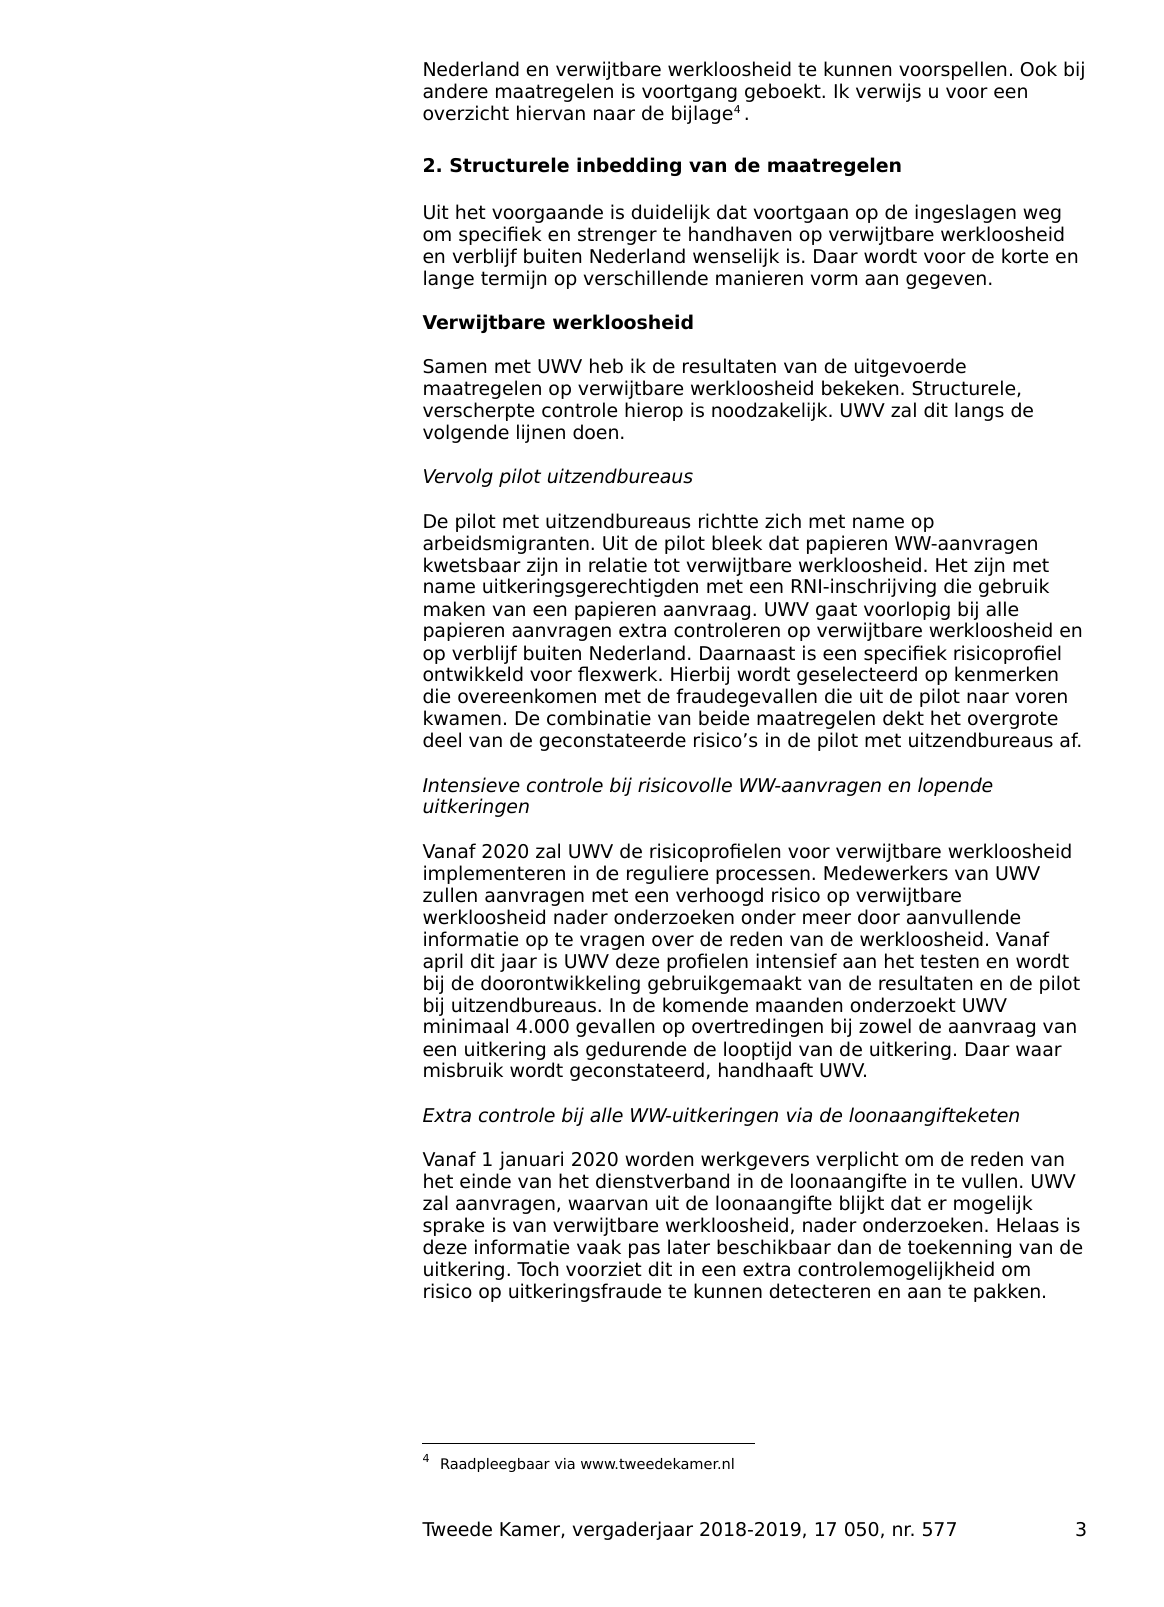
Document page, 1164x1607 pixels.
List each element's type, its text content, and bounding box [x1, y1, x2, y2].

text Nederland en verwijtbare werkloosheid te kunnen voorspellen. Ook bij andere maatregelen is voortgang geboekt. Ik verwijs u voor een overzicht hiervan naar de bijlage. [422, 59, 1087, 125]
text Uit het voorgaande is duidelijk dat voortgaan op de ingeslagen weg om specifiek en strenger te handhaven op verwijtbare werkloosheid en verblijf buiten Nederland wenselijk is. Daar wordt voor de korte en lange termijn op verschillende manieren vorm aan gegeven. [422, 202, 1087, 290]
text Vanaf 2020 zal UWV de risicoprofielen voor verwijtbare werkloosheid implementeren in de reguliere processen. Medewerkers van UWV zullen aanvragen met een verhoogd risico op verwijtbare werkloosheid nader onderzoeken onder meer door aanvullende informatie op te vragen over de reden van de werkloosheid. Vanaf april dit jaar is UWV deze profielen intensief aan het testen en wordt bij de doorontwikkeling gebruikgemaakt van de resultaten en de pilot bij uitzendbureaus. In de komende maanden onderzoekt UWV minimaal 4.000 gevallen op overtredingen bij zowel de aanvraag van een uitkering als gedurende de looptijd van de uitkering. Daar waar misbruik wordt geconstateerd, handhaaft UWV. [422, 841, 1087, 1082]
subtitle Vervolg pilot uitzendbureaus [422, 466, 1087, 488]
text Vanaf 1 januari 2020 worden werkgevers verplicht om de reden van het einde van het dienstverband in de loonaangifte in te vullen. UWV zal aanvragen, waarvan uit de loonaangifte blijkt dat er mogelijk sprake is van verwijtbare werkloosheid, nader onderzoeken. Helaas is deze informatie vaak pas later beschikbaar dan de toekenning van de uitkering. Toch voorziet dit in een extra controlemogelijkheid om risico op uitkeringsfraude te kunnen detecteren en aan te pakken. [422, 1149, 1087, 1303]
subtitle 2. Structurele inbedding van de maatregelen [422, 155, 1087, 177]
subtitle Intensieve controle bij risicovolle WW-aanvragen en lopende uitkeringen [422, 774, 1087, 818]
subtitle Verwijtbare werkloosheid [422, 312, 1087, 334]
text Raadpleegbaar via www.tweedekamer.nl [422, 1452, 1087, 1474]
text De pilot met uitzendbureaus richtte zich met name op arbeidsmigranten. Uit de pilot bleek dat papieren WW-aanvragen kwetsbaar zijn in relatie tot verwijtbare werkloosheid. Het zijn met name uitkeringsgerechtigden met een RNI-inschrijving die gebruik maken van een papieren aanvraag. UWV gaat voorlopig bij alle papieren aanvragen extra controleren op verwijtbare werkloosheid en op verblijf buiten Nederland. Daarnaast is een specifiek risicoprofiel ontwikkeld voor flexwerk. Hierbij wordt geselecteerd op kenmerken die overeenkomen met de fraudegevallen die uit de pilot naar voren kwamen. De combinatie van beide maatregelen dekt het overgrote deel van de geconstateerde risico’s in de pilot met uitzendbureaus af. [422, 511, 1087, 752]
subtitle Extra controle bij alle WW-uitkeringen via de loonaangifteketen [422, 1104, 1087, 1127]
text Samen met UWV heb ik de resultaten van de uitgevoerde maatregelen op verwijtbare werkloosheid bekeken. Structurele, verscherpte controle hierop is noodzakelijk. UWV zal dit langs de volgende lijnen doen. [422, 356, 1087, 444]
